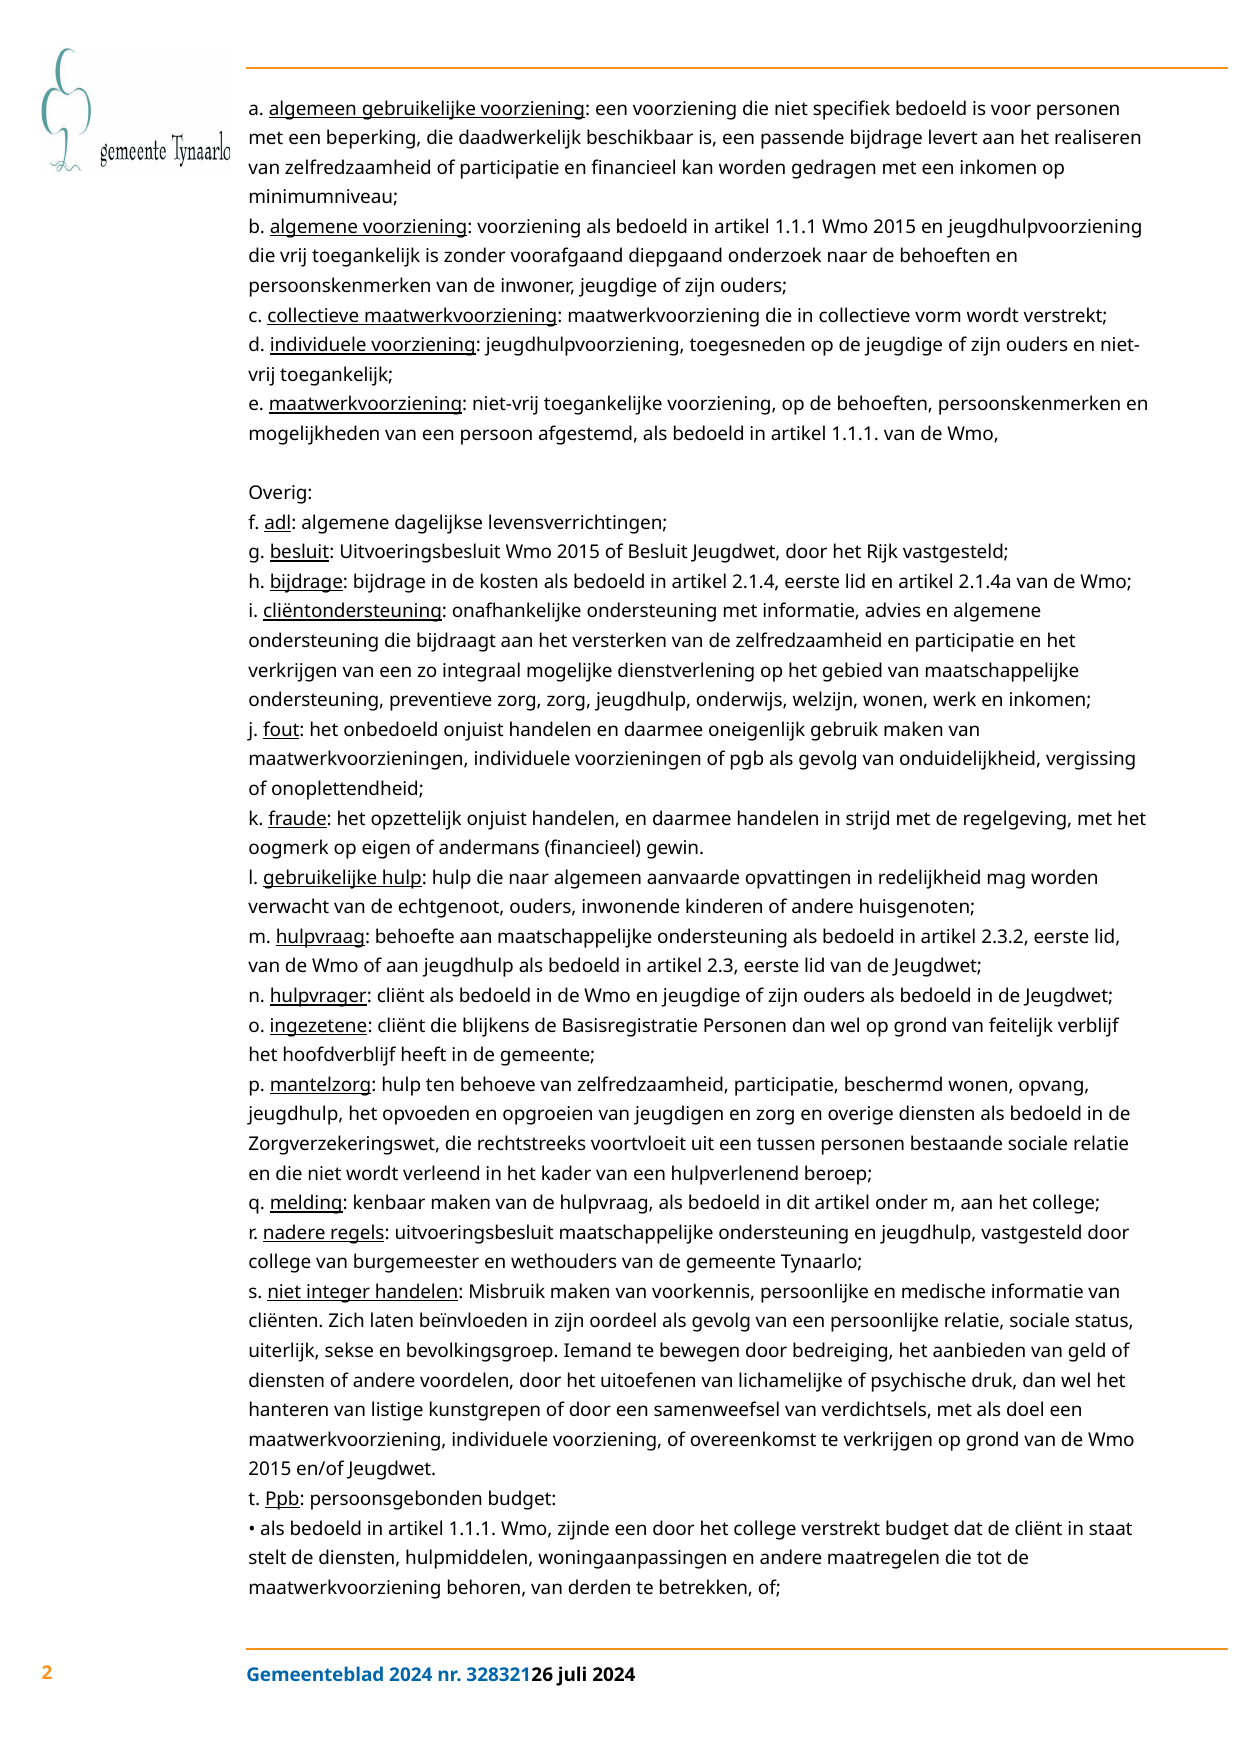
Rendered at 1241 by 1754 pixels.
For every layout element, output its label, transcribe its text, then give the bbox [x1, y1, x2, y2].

text c. collectieve maatwerkvoorziening: maatwerkvoorziening die in collectieve vorm wordt verstrekt; [248, 302, 1152, 328]
text o. ingezetene: cliënt die blijkens de Basisregistratie Personen dan wel op grond van feitelijk verblijf het hoofdverblijf heeft in de gemeente; [248, 1012, 1152, 1067]
text f. adl: algemene dagelijkse levensverrichtingen; [248, 509, 1152, 535]
text t. Ppb: persoonsgebonden budget: [248, 1485, 1152, 1511]
text h. bijdrage: bijdrage in de kosten als bedoeld in artikel 2.1.4, eerste lid en artikel 2.1.4a van de Wmo; [248, 568, 1152, 594]
text k. fraude: het opzettelijk onjuist handelen, en daarmee handelen in strijd met de regelgeving, met het oogmerk op eigen of andermans (financieel) gewin. [248, 805, 1152, 860]
text n. hulpvrager: cliënt als bedoeld in de Wmo en jeugdige of zijn ouders als bedoeld in de Jeugdwet; [248, 982, 1152, 1008]
text b. algemene voorziening: voorziening als bedoeld in artikel 1.1.1 Wmo 2015 en jeugdhulpvoorziening die vrij toegankelijk is zonder voorafgaand diepgaand onderzoek naar de behoeften en persoonskenmerken van de inwoner, jeugdige of zijn ouders; [248, 213, 1152, 298]
text q. melding: kenbaar maken van de hulpvraag, als bedoeld in dit artikel onder m, aan het college; [248, 1189, 1152, 1215]
text j. fout: het onbedoeld onjuist handelen en daarmee oneigenlijk gebruik maken van maatwerkvoorzieningen, individuele voorzieningen of pgb als gevolg van onduidelijkheid, vergissing of onoplettendheid; [248, 716, 1152, 801]
text Overig: [248, 479, 1152, 505]
text r. nadere regels: uitvoeringsbesluit maatschappelijke ondersteuning en jeugdhulp, vastgesteld door college van burgemeester en wethouders van de gemeente Tynaarlo; [248, 1219, 1152, 1274]
text d. individuele voorziening: jeugdhulpvoorziening, toegesneden op de jeugdige of zijn ouders en niet-vrij toegankelijk; [248, 331, 1152, 387]
text p. mantelzorg: hulp ten behoeve van zelfredzaamheid, participatie, beschermd wonen, opvang, jeugdhulp, het opvoeden en opgroeien van jeugdigen en zorg en overige diensten als bedoeld in de Zorgverzekeringswet, die rechtstreeks voortvloeit uit een tussen personen bestaande sociale relatie en die niet wordt verleend in het kader van een hulpverlenend beroep; [248, 1071, 1152, 1186]
text a. algemeen gebruikelijke voorziening: een voorziening die niet specifiek bedoeld is voor personen met een beperking, die daadwerkelijk beschikbaar is, een passende bijdrage levert aan het realiseren van zelfredzaamheid of participatie en financieel kan worden gedragen met een inkomen op minimumniveau; [248, 95, 1152, 209]
text g. besluit: Uitvoeringsbesluit Wmo 2015 of Besluit Jeugdwet, door het Rijk vastgesteld; [248, 538, 1152, 564]
picture [41, 47, 231, 172]
text m. hulpvraag: behoefte aan maatschappelijke ondersteuning als bedoeld in artikel 2.3.2, eerste lid, van de Wmo of aan jeugdhulp als bedoeld in artikel 2.3, eerste lid van de Jeugdwet; [248, 923, 1152, 978]
text s. niet integer handelen: Misbruik maken van voorkennis, persoonlijke en medische informatie van cliënten. Zich laten beïnvloeden in zijn oordeel als gevolg van een persoonlijke relatie, sociale status, uiterlijk, sekse en bevolkingsgroep. Iemand te bewegen door bedreiging, het aanbieden van geld of diensten of andere voordelen, door het uitoefenen van lichamelijke of psychische druk, dan wel het hanteren van listige kunstgrepen of door een samenweefsel van verdichtsels, met als doel een maatwerkvoorziening, individuele voorziening, of overeenkomst te verkrijgen op grond van de Wmo 2015 en/of Jeugdwet. [248, 1278, 1152, 1481]
text l. gebruikelijke hulp: hulp die naar algemeen aanvaarde opvattingen in redelijkheid mag worden verwacht van de echtgenoot, ouders, inwonende kinderen of andere huisgenoten; [248, 864, 1152, 919]
text e. maatwerkvoorziening: niet-vrij toegankelijke voorziening, op de behoeften, persoonskenmerken en mogelijkheden van een persoon afgestemd, als bedoeld in artikel 1.1.1. van de Wmo, [248, 391, 1152, 446]
text • als bedoeld in artikel 1.1.1. Wmo, zijnde een door het college verstrekt budget dat de cliënt in staat stelt de diensten, hulpmiddelen, woningaanpassingen en andere maatregelen die tot de maatwerkvoorziening behoren, van derden te betrekken, of; [248, 1515, 1152, 1600]
text i. cliëntondersteuning: onafhankelijke ondersteuning met informatie, advies en algemene ondersteuning die bijdraagt aan het versterken van de zelfredzaamheid en participatie en het verkrijgen van een zo integraal mogelijke dienstverlening op het gebied van maatschappelijke ondersteuning, preventieve zorg, zorg, jeugdhulp, onderwijs, welzijn, wonen, werk en inkomen; [248, 598, 1152, 712]
